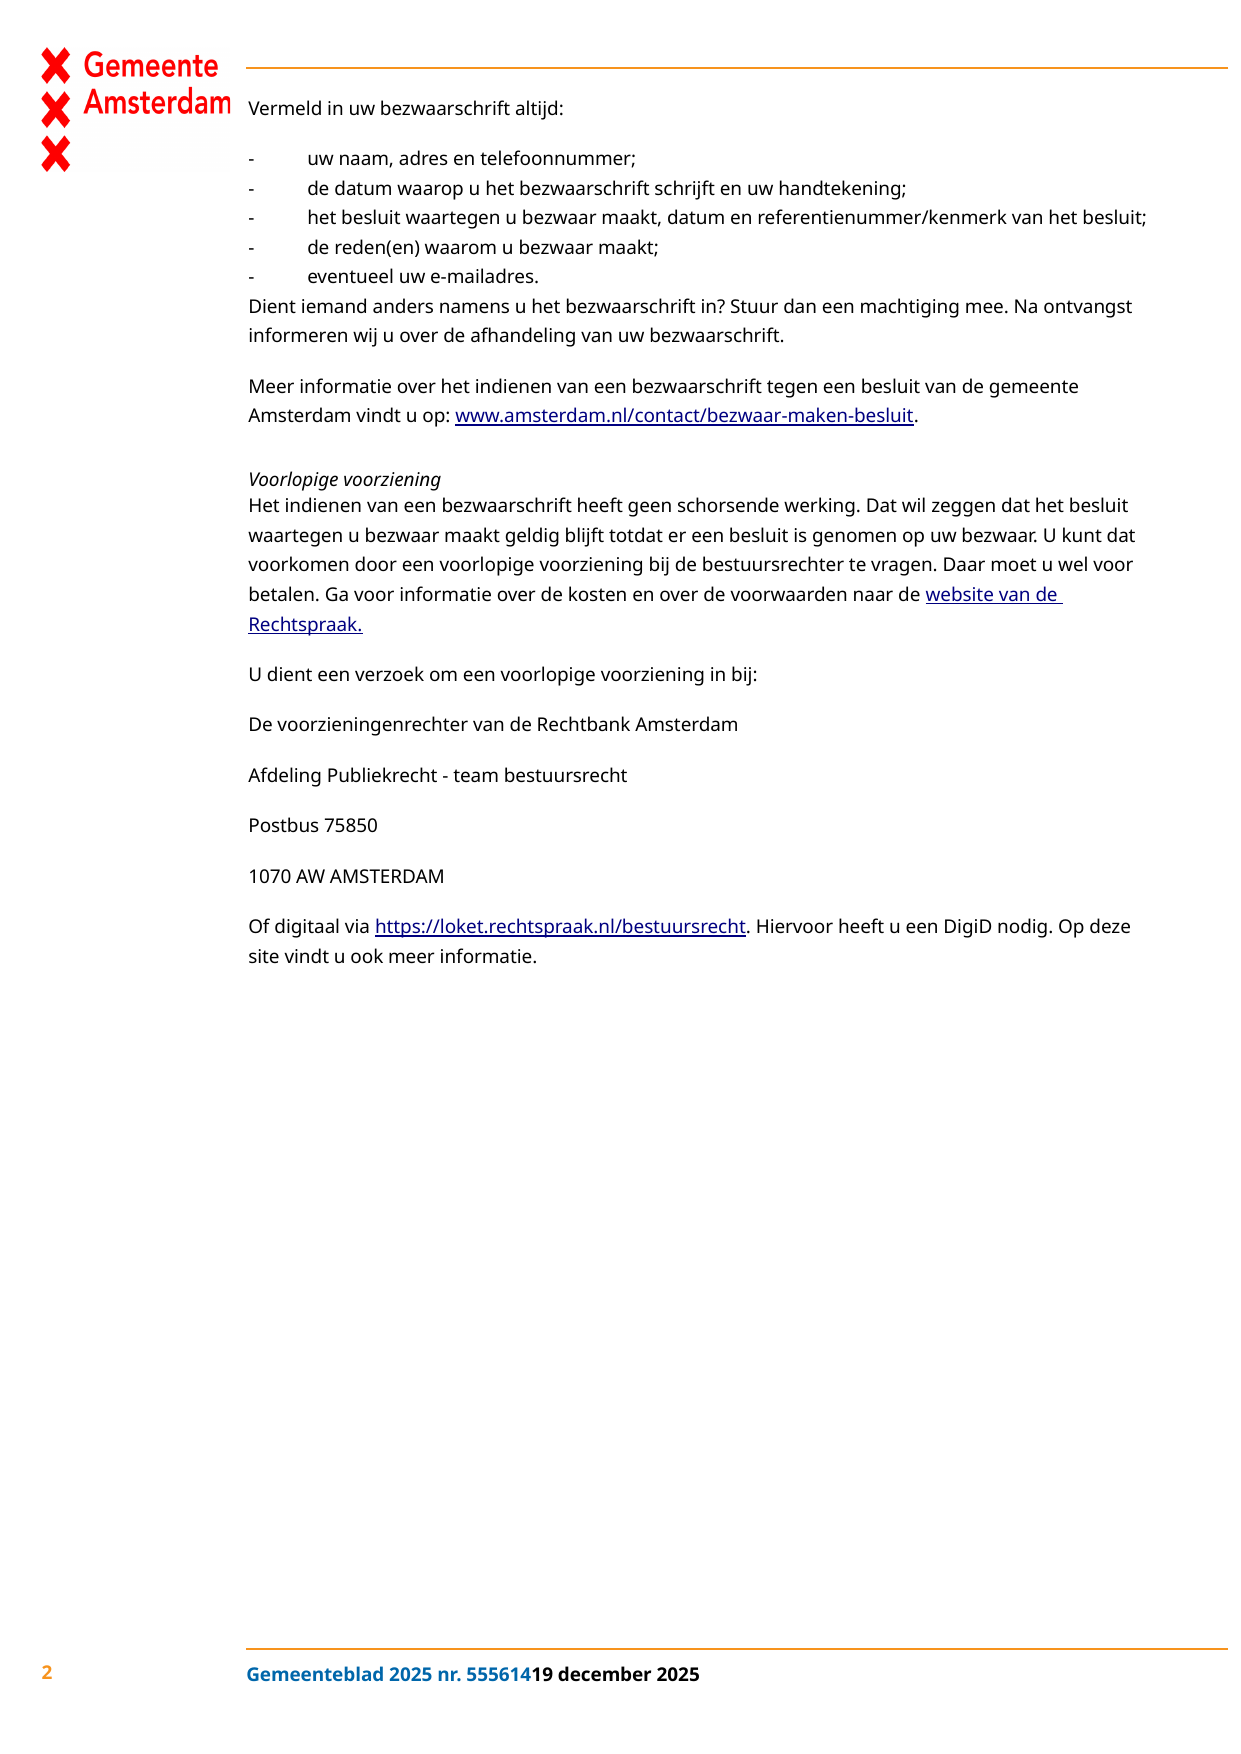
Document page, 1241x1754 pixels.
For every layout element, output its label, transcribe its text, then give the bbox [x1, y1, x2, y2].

list eventueel uw e-mailadres. [248, 263, 1152, 289]
text De voorzieningenrechter van de Rechtbank Amsterdam [248, 712, 1152, 737]
text Afdeling Publiekrecht - team bestuursrecht [248, 762, 1152, 788]
picture [41, 47, 231, 172]
list de reden(en) waarom u bezwaar maakt; [248, 234, 1152, 260]
list het besluit waartegen u bezwaar maakt, datum en referentienummer/kenmerk van het besluit; [248, 204, 1152, 230]
text Meer informatie over het indienen van een bezwaarschrift tegen een besluit van de gemeente Amsterdam vindt u op: www.amsterdam.nl/contact/bezwaar-maken-besluit. [248, 373, 1152, 428]
text Of digitaal via https://loket.rechtspraak.nl/bestuursrecht. Hiervoor heeft u een DigiD nodig. Op deze site vindt u ook meer informatie. [248, 913, 1152, 968]
list uw naam, adres en telefoonnummer; [248, 145, 1152, 171]
text Postbus 75850 [248, 812, 1152, 838]
text Vermeld in uw bezwaarschrift altijd: [248, 95, 1152, 121]
list de datum waarop u het bezwaarschrift schrijft en uw handtekening; [248, 175, 1152, 201]
text Dient iemand anders namens u het bezwaarschrift in? Stuur dan een machtiging mee. Na ontvangst informeren wij u over de afhandeling van uw bezwaarschrift. [248, 293, 1152, 348]
text Het indienen van een bezwaarschrift heeft geen schorsende werking. Dat wil zeggen dat het besluit waartegen u bezwaar maakt geldig blijft totdat er een besluit is genomen op uw bezwaar. U kunt dat voorkomen door een voorlopige voorziening bij de bestuursrechter te vragen. Daar moet u wel voor betalen. Ga voor informatie over de kosten en over de voorwaarden naar de website van de Rechtspraak. [248, 492, 1152, 636]
text 1070 AW AMSTERDAM [248, 863, 1152, 888]
text U dient een verzoek om een voorlopige voorziening in bij: [248, 661, 1152, 687]
text Voorlopige voorziening [248, 467, 1152, 492]
